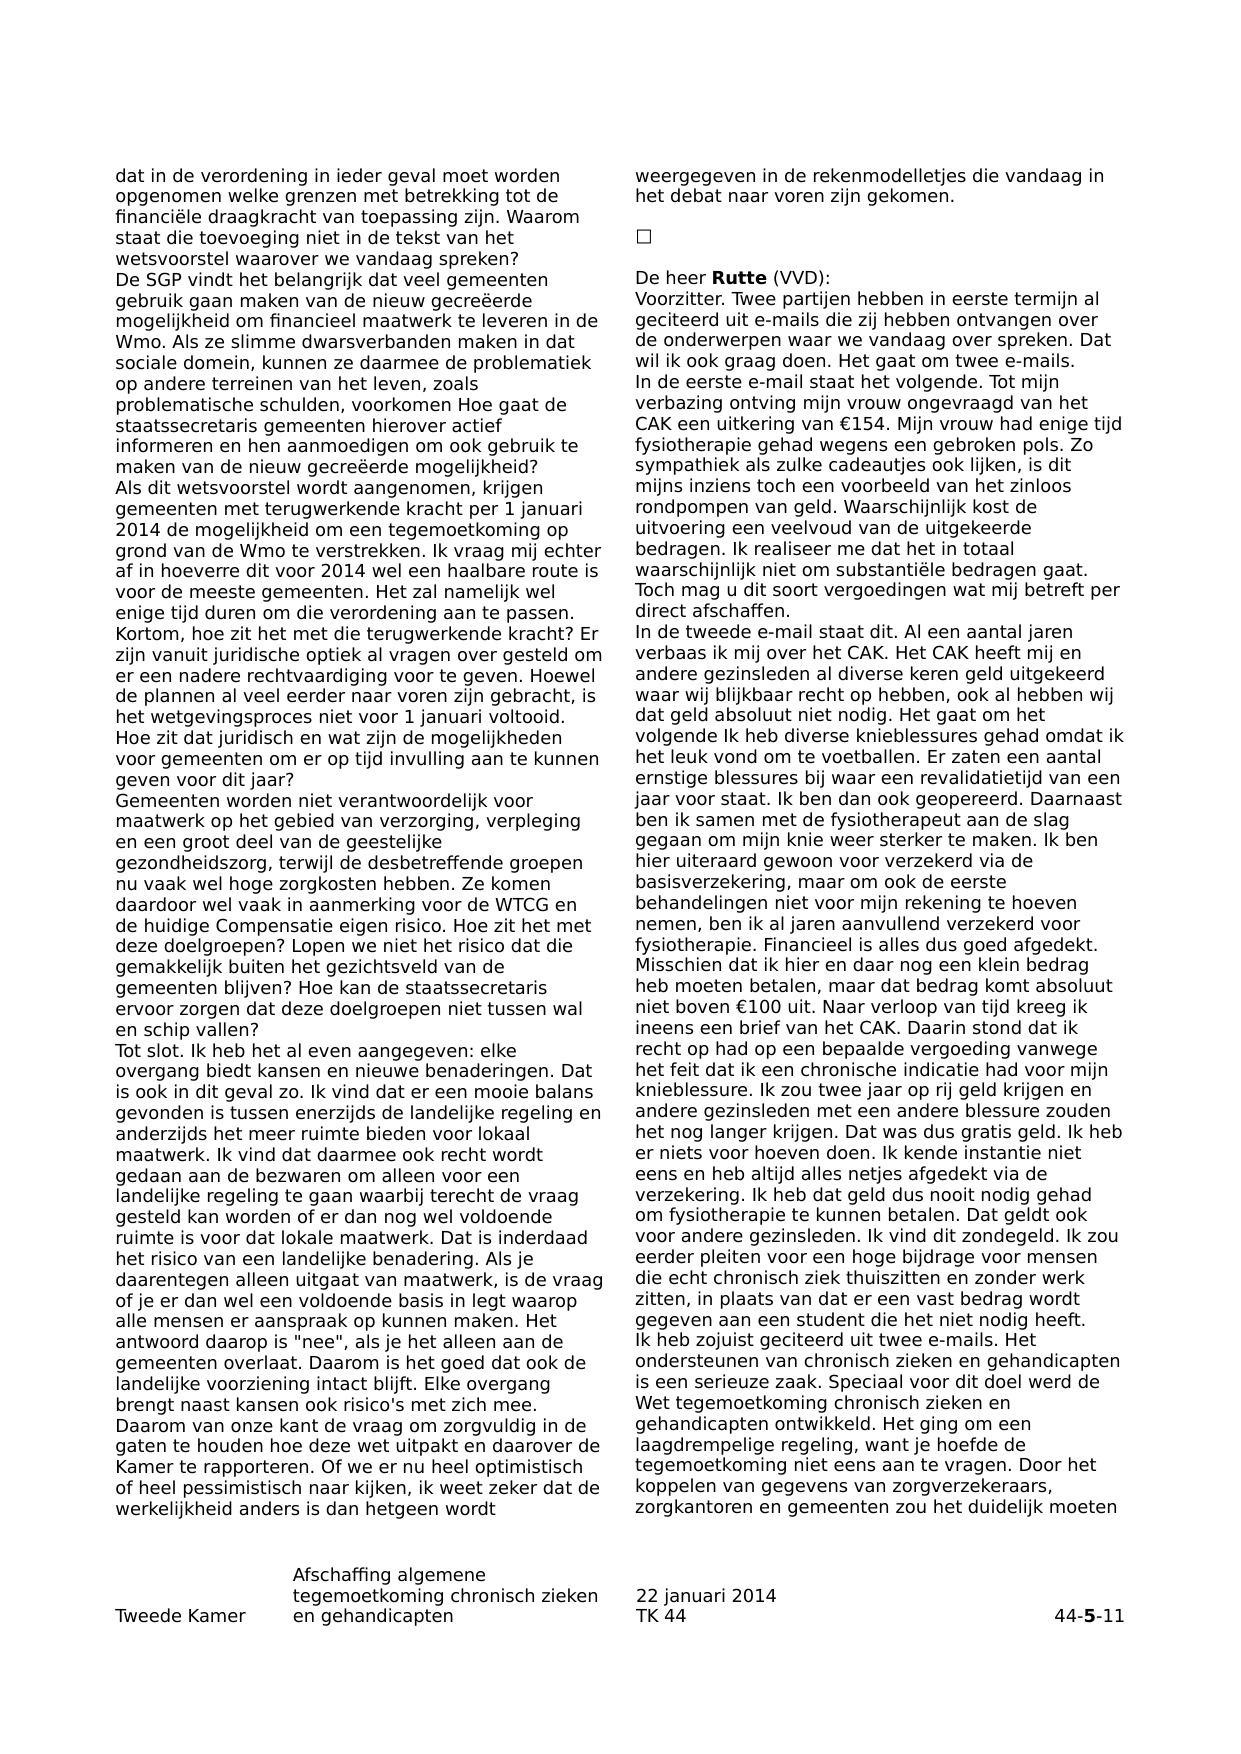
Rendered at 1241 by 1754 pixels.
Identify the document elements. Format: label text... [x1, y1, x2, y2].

text De SGP vindt het belangrijk dat veel gemeenten gebruik gaan maken van de nieuw gecreëerde mogelijkheid om financieel maatwerk te leveren in de Wmo. Als ze slimme dwarsverbanden maken in dat sociale domein, kunnen ze daarmee de problematiek op andere terreinen van het leven, zoals problematische schulden, voorkomen Hoe gaat de staatssecretaris gemeenten hierover actief informeren en hen aanmoedigen om ook gebruik te maken van de nieuw gecreëerde mogelijkheid? [115, 269, 605, 478]
text In de tweede e-mail staat dit. Al een aantal jaren verbaas ik mij over het CAK. Het CAK heeft mij en andere gezinsleden al diverse keren geld uitgekeerd waar wij blijkbaar recht op hebben, ook al hebben wij dat geld absoluut niet nodig. Het gaat om het volgende Ik heb diverse knieblessures gehad omdat ik het leuk vond om te voetballen. Er zaten een aantal ernstige blessures bij waar een revalidatietijd van een jaar voor staat. Ik ben dan ook geopereerd. Daarnaast ben ik samen met de fysiotherapeut aan de slag gegaan om mijn knie weer sterker te maken. Ik ben hier uiteraard gewoon voor verzekerd via de basisverzekering, maar om ook de eerste behandelingen niet voor mijn rekening te hoeven nemen, ben ik al jaren aanvullend verzekerd voor fysiotherapie. Financieel is alles dus goed afgedekt. Misschien dat ik hier en daar nog een klein bedrag heb moeten betalen, maar dat bedrag komt absoluut niet boven €100 uit. Naar verloop van tijd kreeg ik ineens een brief van het CAK. Daarin stond dat ik recht op had op een bepaalde vergoeding vanwege het feit dat ik een chronische indicatie had voor mijn knieblessure. Ik zou twee jaar op rij geld krijgen en andere gezinsleden met een andere blessure zouden het nog langer krijgen. Dat was dus gratis geld. Ik heb er niets voor hoeven doen. Ik kende instantie niet eens en heb altijd alles netjes afgedekt via de verzekering. Ik heb dat geld dus nooit nodig gehad om fysiotherapie te kunnen betalen. Dat geldt ook voor andere gezinsleden. Ik vind dit zondegeld. Ik zou eerder pleiten voor een hoge bijdrage voor mensen die echt chronisch ziek thuiszitten en zonder werk zitten, in plaats van dat er een vast bedrag wordt gegeven aan een student die het niet nodig heeft. [635, 622, 1125, 1330]
text Gemeenten worden niet verantwoordelijk voor maatwerk op het gebied van verzorging, verpleging en een groot deel van de geestelijke gezondheidszorg, terwijl de desbetreffende groepen nu vaak wel hoge zorgkosten hebben. Ze komen daardoor wel vaak in aanmerking voor de WTCG en de huidige Compensatie eigen risico. Hoe zit het met deze doelgroepen? Lopen we niet het risico dat die gemakkelijk buiten het gezichtsveld van de gemeenten blijven? Hoe kan de staatssecretaris ervoor zorgen dat deze doelgroepen niet tussen wal en schip vallen? [115, 790, 605, 1040]
text weergegeven in de rekenmodelletjes die vandaag in het debat naar voren zijn gekomen. [635, 165, 1125, 207]
text Voorzitter. Twee partijen hebben in eerste termijn al geciteerd uit e-mails die zij hebben ontvangen over de onderwerpen waar we vandaag over spreken. Dat wil ik ook graag doen. Het gaat om twee e-mails. [635, 288, 1125, 372]
text ⬜ [635, 227, 1125, 248]
text Als dit wetsvoorstel wordt aangenomen, krijgen gemeenten met terugwerkende kracht per 1 januari 2014 de mogelijkheid om een tegemoetkoming op grond van de Wmo te verstrekken. Ik vraag mij echter af in hoeverre dit voor 2014 wel een haalbare route is voor de meeste gemeenten. Het zal namelijk wel enige tijd duren om die verordening aan te passen. Kortom, hoe zit het met die terugwerkende kracht? Er zijn vanuit juridische optiek al vragen over gesteld om er een nadere rechtvaardiging voor te geven. Hoewel de plannen al veel eerder naar voren zijn gebracht, is het wetgevingsproces niet voor 1 januari voltooid. Hoe zit dat juridisch en wat zijn de mogelijkheden voor gemeenten om er op tijd invulling aan te kunnen geven voor dit jaar? [115, 478, 605, 790]
text De heer Rutte (VVD): [635, 268, 1125, 288]
text Ik heb zojuist geciteerd uit twee e-mails. Het ondersteunen van chronisch zieken en gehandicapten is een serieuze zaak. Speciaal voor dit doel werd de Wet tegemoetkoming chronisch zieken en gehandicapten ontwikkeld. Het ging om een laagdrempelige regeling, want je hoefde de tegemoetkoming niet eens aan te vragen. Door het koppelen van gegevens van zorgverzekeraars, zorgkantoren en gemeenten zou het duidelijk moeten [635, 1330, 1125, 1518]
text In de eerste e-mail staat het volgende. Tot mijn verbazing ontving mijn vrouw ongevraagd van het CAK een uitkering van €154. Mijn vrouw had enige tijd fysiotherapie gehad wegens een gebroken pols. Zo sympathiek als zulke cadeautjes ook lijken, is dit mijns inziens toch een voorbeeld van het zinloos rondpompen van geld. Waarschijnlijk kost de uitvoering een veelvoud van de uitgekeerde bedragen. Ik realiseer me dat het in totaal waarschijnlijk niet om substantiële bedragen gaat. Toch mag u dit soort vergoedingen wat mij betreft per direct afschaffen. [635, 372, 1125, 622]
text Tot slot. Ik heb het al even aangegeven: elke overgang biedt kansen en nieuwe benaderingen. Dat is ook in dit geval zo. Ik vind dat er een mooie balans gevonden is tussen enerzijds de landelijke regeling en anderzijds het meer ruimte bieden voor lokaal maatwerk. Ik vind dat daarmee ook recht wordt gedaan aan de bezwaren om alleen voor een landelijke regeling te gaan waarbij terecht de vraag gesteld kan worden of er dan nog wel voldoende ruimte is voor dat lokale maatwerk. Dat is inderdaad het risico van een landelijke benadering. Als je daarentegen alleen uitgaat van maatwerk, is de vraag of je er dan wel een voldoende basis in legt waarop alle mensen er aanspraak op kunnen maken. Het antwoord daarop is "nee", als je het alleen aan de gemeenten overlaat. Daarom is het goed dat ook de landelijke voorziening intact blijft. Elke overgang brengt naast kansen ook risico's met zich mee. Daarom van onze kant de vraag om zorgvuldig in de gaten te houden hoe deze wet uitpakt en daarover de Kamer te rapporteren. Of we er nu heel optimistisch of heel pessimistisch naar kijken, ik weet zeker dat de werkelijkheid anders is dan hetgeen wordt [115, 1040, 605, 1519]
text dat in de verordening in ieder geval moet worden opgenomen welke grenzen met betrekking tot de financiële draagkracht van toepassing zijn. Waarom staat die toevoeging niet in de tekst van het wetsvoorstel waarover we vandaag spreken? [115, 165, 605, 269]
